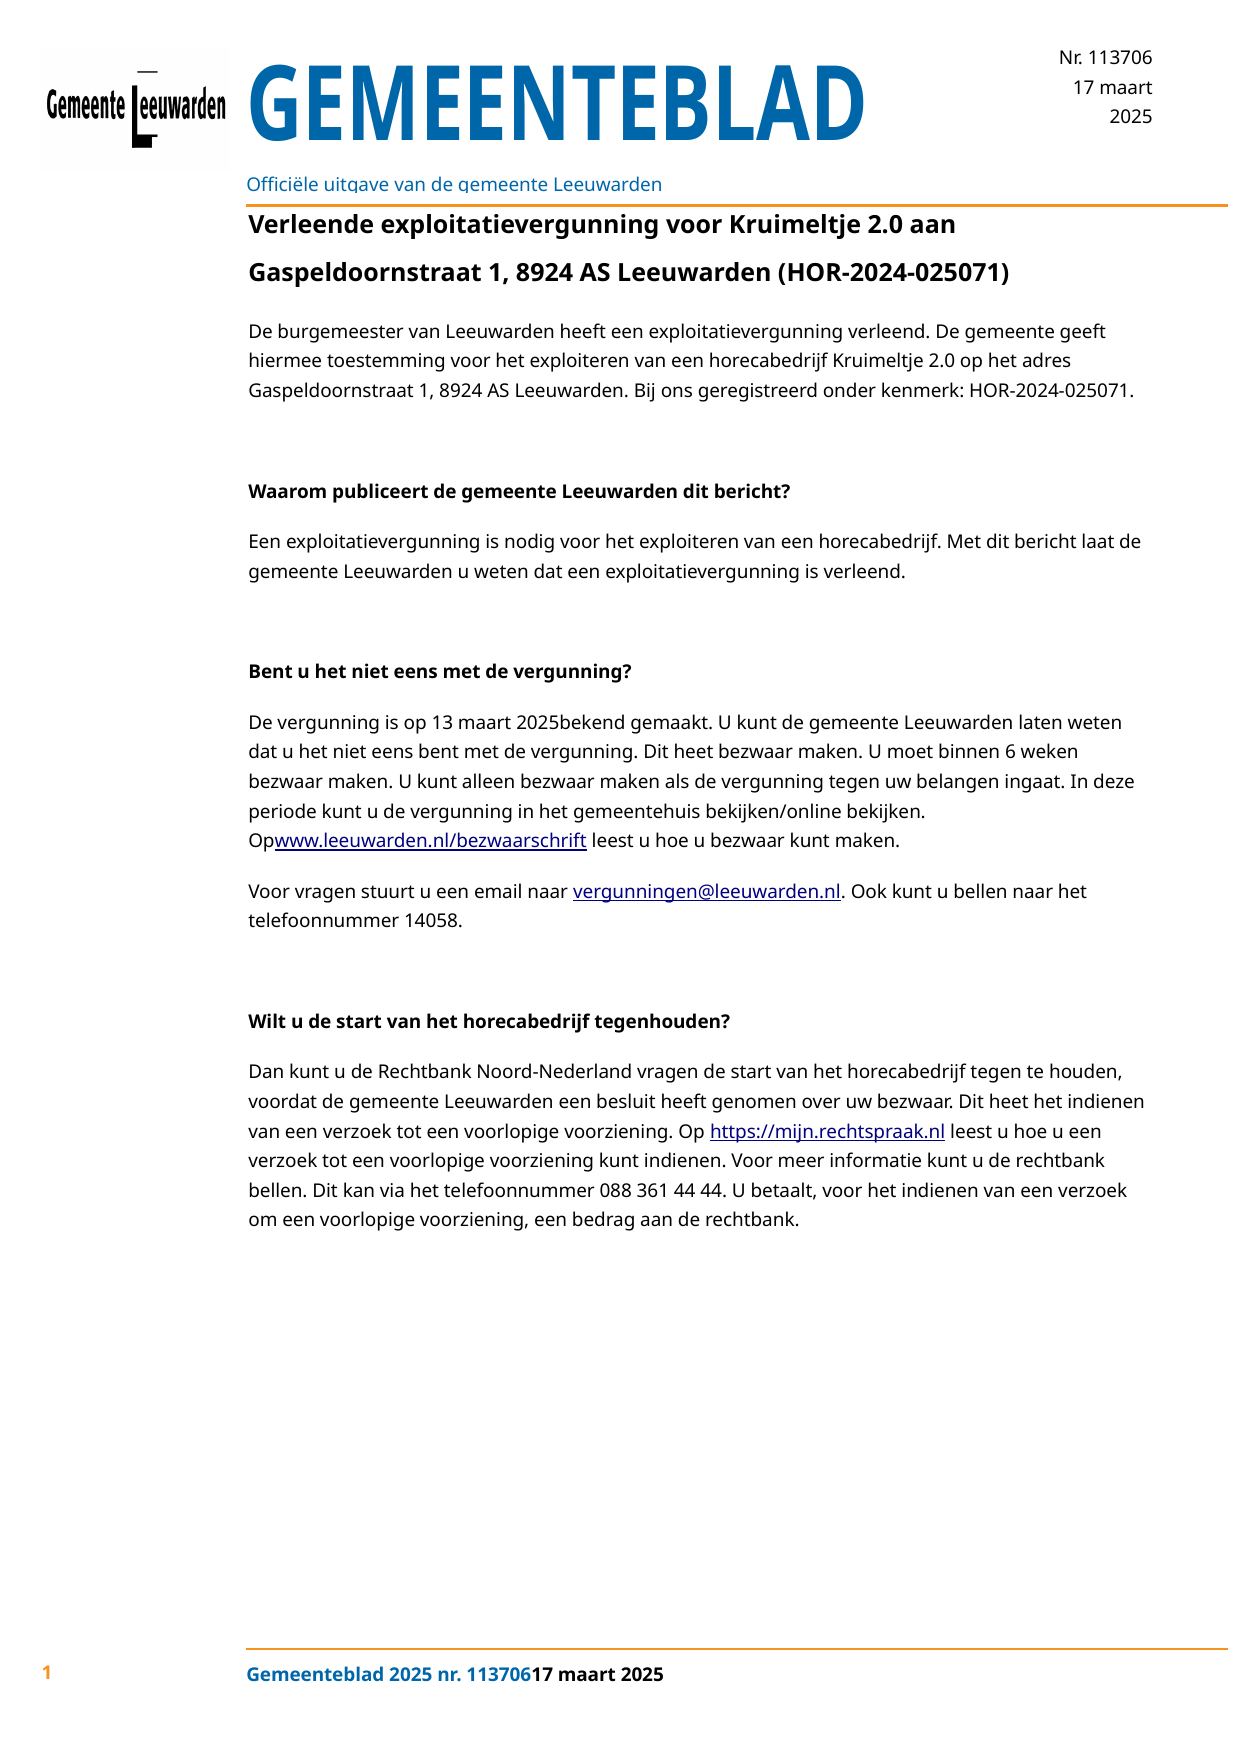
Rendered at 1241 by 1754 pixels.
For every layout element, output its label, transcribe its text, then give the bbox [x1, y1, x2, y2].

text Wilt u de start van het horecabedrijf tegenhouden? [248, 1008, 1152, 1034]
picture [41, 47, 231, 172]
text Verleende exploitatievergunning voor Kruimeltje 2.0 aan Gaspeldoornstraat 1, 8924 AS Leeuwarden (HOR-2024-025071) [248, 207, 1152, 288]
text Een exploitatievergunning is nodig voor het exploiteren van een horecabedrijf. Met dit bericht laat de gemeente Leeuwarden u weten dat een exploitatievergunning is verleend. [248, 528, 1152, 584]
text Bent u het niet eens met de vergunning? [248, 659, 1152, 684]
text Voor vragen stuurt u een email naar vergunningen@leeuwarden.nl. Ook kunt u bellen naar het telefoonnummer 14058. [248, 878, 1152, 933]
text Dan kunt u de Rechtbank Noord-Nederland vragen de start van het horecabedrijf tegen te houden, voordat de gemeente Leeuwarden een besluit heeft genomen over uw bezwaar. Dit heet het indienen van een verzoek tot een voorlopige voorziening. Op https://mijn.rechtspraak.nl leest u hoe u een verzoek tot een voorlopige voorziening kunt indienen. Voor meer informatie kunt u de rechtbank bellen. Dit kan via het telefoonnummer 088 361 44 44. U betaalt, voor het indienen van een verzoek om een voorlopige voorziening, een bedrag aan de rechtbank. [248, 1059, 1152, 1232]
text De vergunning is op 13 maart 2025bekend gemaakt. U kunt de gemeente Leeuwarden laten weten dat u het niet eens bent met de vergunning. Dit heet bezwaar maken. U moet binnen 6 weken bezwaar maken. U kunt alleen bezwaar maken als de vergunning tegen uw belangen ingaat. In deze periode kunt u de vergunning in het gemeentehuis bekijken/online bekijken. Opwww.leeuwarden.nl/bezwaarschrift leest u hoe u bezwaar kunt maken. [248, 709, 1152, 853]
text Waarom publiceert de gemeente Leeuwarden dit bericht? [248, 478, 1152, 504]
text De burgemeester van Leeuwarden heeft een exploitatievergunning verleend. De gemeente geeft hiermee toestemming voor het exploiteren van een horecabedrijf Kruimeltje 2.0 op het adres Gaspeldoornstraat 1, 8924 AS Leeuwarden. Bij ons geregistreerd onder kenmerk: HOR-2024-025071. [248, 318, 1152, 403]
